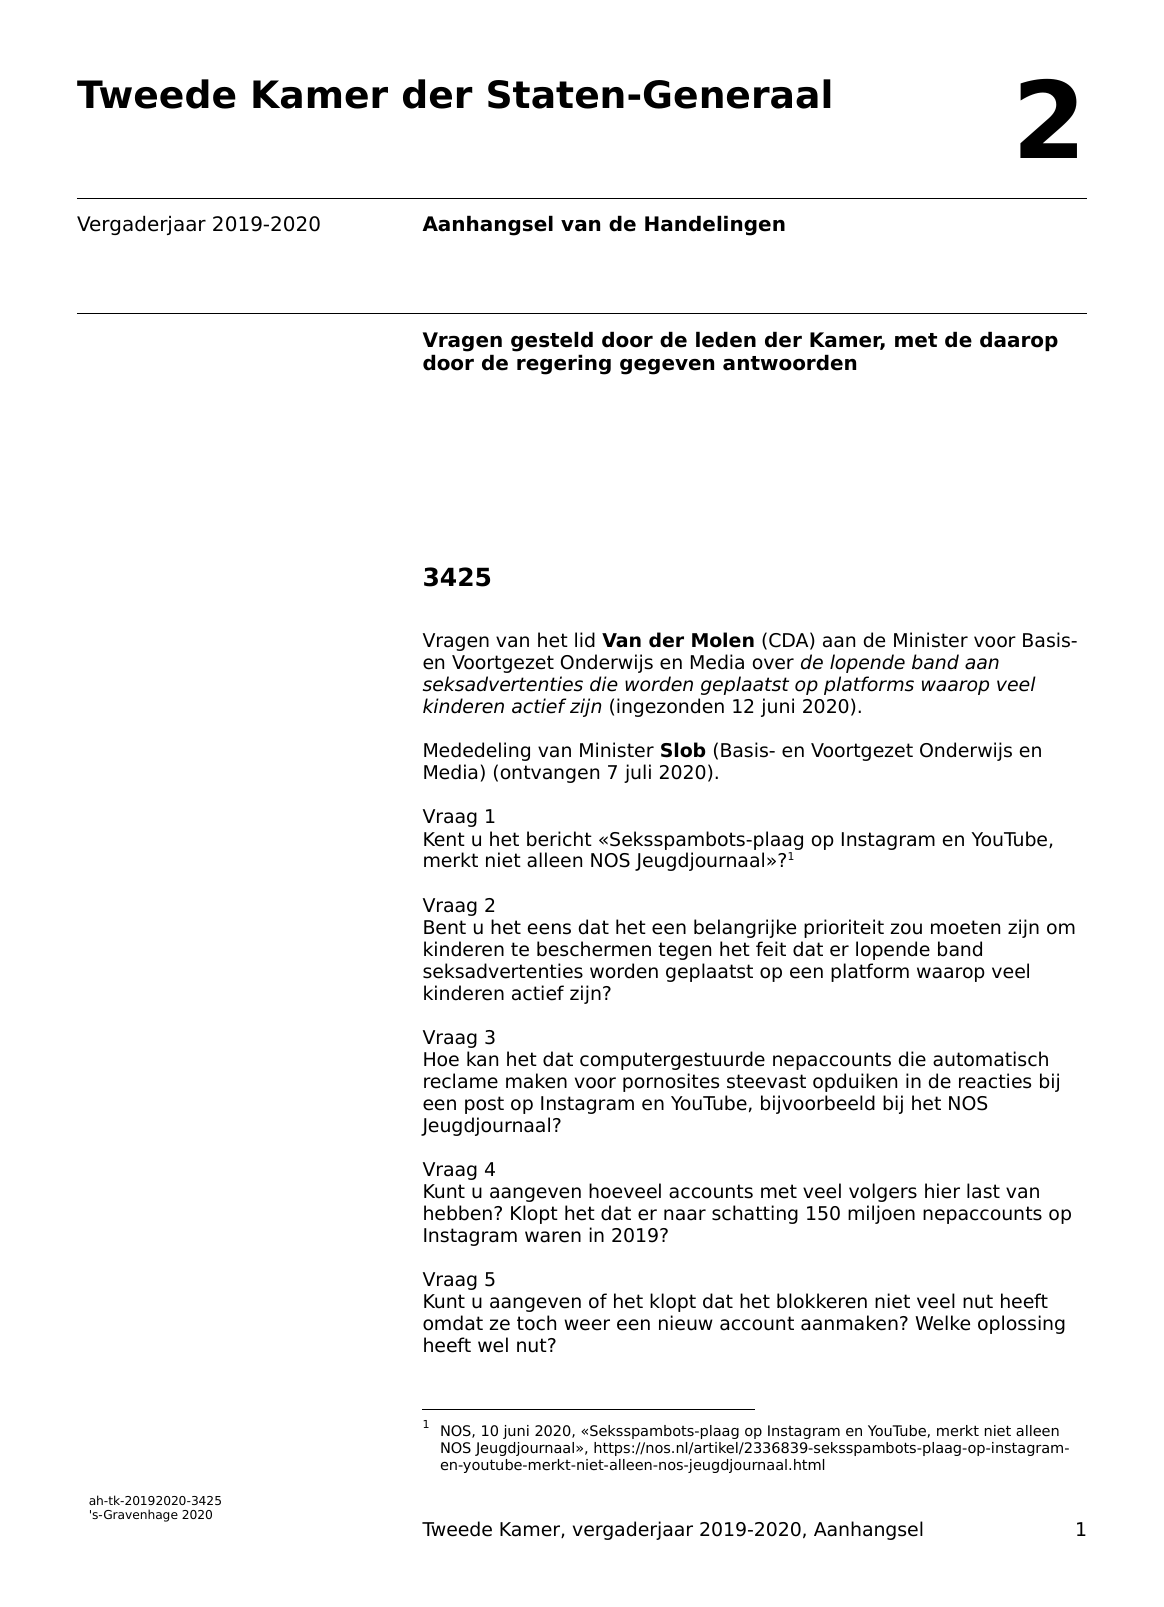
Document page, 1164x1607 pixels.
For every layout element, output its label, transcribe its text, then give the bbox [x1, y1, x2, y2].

text ah-tk-20192020-3425 [88, 1494, 323, 1508]
text 3425 [422, 563, 1087, 592]
text 's-Gravenhage 2020 [88, 1508, 323, 1522]
table_header Tweede Kamer der Staten-Generaal [77, 59, 886, 198]
text Vraag 1 [422, 806, 1087, 828]
text Hoe kan het dat computergestuurde nepaccounts die automatisch reclame maken voor pornosites steevast opduiken in de reacties bij een post op Instagram en YouTube, bijvoorbeeld bij het NOS Jeugdjournaal? [422, 1049, 1087, 1137]
text Vragen van het lid Van der Molen (CDA) aan de Minister voor Basis- en Voortgezet Onderwijs en Media over de lopende band aan seksadvertenties die worden geplaatst op platforms waarop veel kinderen actief zijn (ingezonden 12 juni 2020). [422, 630, 1087, 718]
table_cell Vragen gesteld door de leden der Kamer, met de daarop door de regering gegeven antwoorden [422, 314, 1087, 375]
text Vraag 5 [422, 1269, 1087, 1291]
text Vraag 2 [422, 894, 1087, 917]
table_cell Vergaderjaar 2019-2020 [77, 199, 422, 313]
text Kunt u aangeven of het klopt dat het blokkeren niet veel nut heeft omdat ze toch weer een nieuw account aanmaken? Welke oplossing heeft wel nut? [422, 1291, 1087, 1357]
table_header 2 [886, 59, 1087, 198]
text Bent u het eens dat het een belangrijke prioriteit zou moeten zijn om kinderen te beschermen tegen het feit dat er lopende band seksadvertenties worden geplaatst op een platform waarop veel kinderen actief zijn? [422, 917, 1087, 1004]
text Vraag 4 [422, 1159, 1087, 1181]
table_cell Aanhangsel van de Handelingen [422, 199, 1087, 313]
text NOS, 10 juni 2020, «Seksspambots-plaag op Instagram en YouTube, merkt niet alleen NOS Jeugdjournaal», https://nos.nl/artikel/2336839-seksspambots-plaag-op-instagram-en-youtube-merkt-niet-alleen-nos-jeugdjournaal.html [422, 1418, 1087, 1474]
text Mededeling van Minister Slob (Basis- en Voortgezet Onderwijs en Media) (ontvangen 7 juli 2020). [422, 740, 1087, 784]
text Kent u het bericht «Seksspambots-plaag op Instagram en YouTube, merkt niet alleen NOS Jeugdjournaal»? [422, 828, 1087, 872]
table_cell [77, 314, 422, 375]
text Vraag 3 [422, 1027, 1087, 1049]
text Kunt u aangeven hoeveel accounts met veel volgers hier last van hebben? Klopt het dat er naar schatting 150 miljoen nepaccounts op Instagram waren in 2019? [422, 1181, 1087, 1247]
